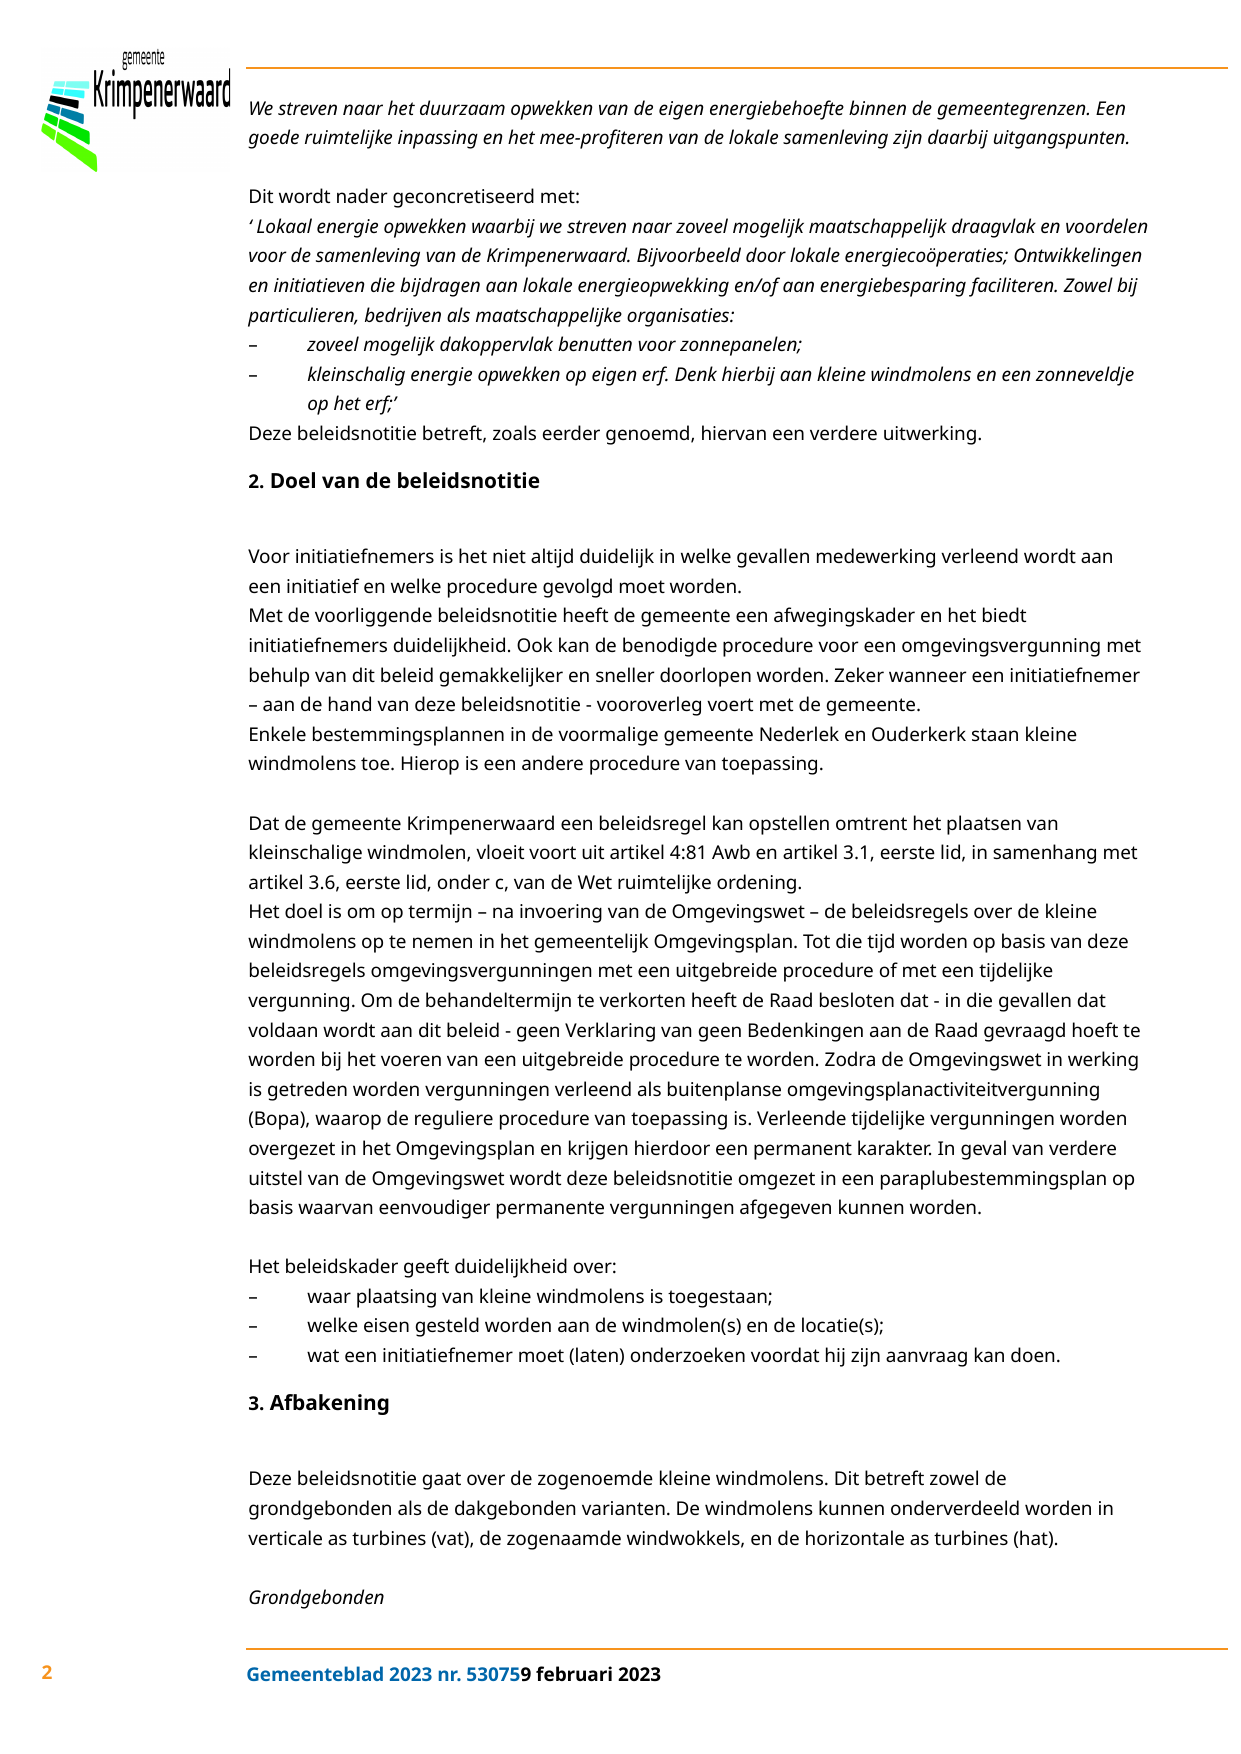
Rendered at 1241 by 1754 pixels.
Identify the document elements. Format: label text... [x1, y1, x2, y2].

text Dit wordt nader geconcretiseerd met: [248, 183, 1152, 209]
text Voor initiatiefnemers is het niet altijd duidelijk in welke gevallen medewerking verleend wordt aan een initiatief en welke procedure gevolgd moet worden. [248, 543, 1152, 599]
text Deze beleidsnotitie gaat over de zogenoemde kleine windmolens. Dit betreft zowel de grondgebonden als de dakgebonden varianten. De windmolens kunnen onderverdeeld worden in verticale as turbines (vat), de zogenaamde windwokkels, en de horizontale as turbines (hat). [248, 1466, 1152, 1551]
list kleinschalig energie opwekken op eigen erf. Denk hierbij aan kleine windmolens en een zonneveldje op het erf;’ [248, 361, 1152, 416]
picture [41, 47, 231, 172]
text Dat de gemeente Krimpenerwaard een beleidsregel kan opstellen omtrent het plaatsen van kleinschalige windmolen, vloeit voort uit artikel 4:81 Awb en artikel 3.1, eerste lid, in samenhang met artikel 3.6, eerste lid, onder c, van de Wet ruimtelijke ordening. [248, 810, 1152, 895]
list welke eisen gesteld worden aan de windmolen(s) en de locatie(s); [248, 1313, 1152, 1338]
text 2. Doel van de beleidsnotitie [248, 466, 1152, 494]
text 3. Afbakening [248, 1388, 1152, 1416]
text Met de voorliggende beleidsnotitie heeft de gemeente een afwegingskader en het biedt initiatiefnemers duidelijkheid. Ook kan de benodigde procedure voor een omgevingsvergunning met behulp van dit beleid gemakkelijker en sneller doorlopen worden. Zeker wanneer een initiatiefnemer – aan de hand van deze beleidsnotitie - vooroverleg voert met de gemeente. [248, 603, 1152, 717]
text Enkele bestemmingsplannen in de voormalige gemeente Nederlek en Ouderkerk staan kleine windmolens toe. Hierop is een andere procedure van toepassing. [248, 721, 1152, 776]
text Het beleidskader geeft duidelijkheid over: [248, 1253, 1152, 1279]
list zoveel mogelijk dakoppervlak benutten voor zonnepanelen; [248, 331, 1152, 357]
text We streven naar het duurzaam opwekken van de eigen energiebehoefte binnen de gemeentegrenzen. Een goede ruimtelijke inpassing en het mee-profiteren van de lokale samenleving zijn daarbij uitgangspunten. [248, 95, 1152, 150]
list waar plaatsing van kleine windmolens is toegestaan; [248, 1283, 1152, 1309]
text Het doel is om op termijn – na invoering van de Omgevingswet – de beleidsregels over de kleine windmolens op te nemen in het gemeentelijk Omgevingsplan. Tot die tijd worden op basis van deze beleidsregels omgevingsvergunningen met een uitgebreide procedure of met een tijdelijke vergunning. Om de behandeltermijn te verkorten heeft de Raad besloten dat - in die gevallen dat voldaan wordt aan dit beleid - geen Verklaring van geen Bedenkingen aan de Raad gevraagd hoeft te worden bij het voeren van een uitgebreide procedure te worden. Zodra de Omgevingswet in werking is getreden worden vergunningen verleend als buitenplanse omgevingsplanactiviteitvergunning (Bopa), waarop de reguliere procedure van toepassing is. Verleende tijdelijke vergunningen worden overgezet in het Omgevingsplan en krijgen hierdoor een permanent karakter. In geval van verdere uitstel van de Omgevingswet wordt deze beleidsnotitie omgezet in een paraplubestemmingsplan op basis waarvan eenvoudiger permanente vergunningen afgegeven kunnen worden. [248, 898, 1152, 1220]
text Grondgebonden [248, 1584, 1152, 1610]
list wat een initiatiefnemer moet (laten) onderzoeken voordat hij zijn aanvraag kan doen. [248, 1342, 1152, 1368]
text ‘ Lokaal energie opwekken waarbij we streven naar zoveel mogelijk maatschappelijk draagvlak en voordelen voor de samenleving van de Krimpenerwaard. Bijvoorbeeld door lokale energiecoöperaties; Ontwikkelingen en initiatieven die bijdragen aan lokale energieopwekking en/of aan energiebesparing faciliteren. Zowel bij particulieren, bedrijven als maatschappelijke organisaties: [248, 213, 1152, 328]
text Deze beleidsnotitie betreft, zoals eerder genoemd, hiervan een verdere uitwerking. [248, 420, 1152, 446]
